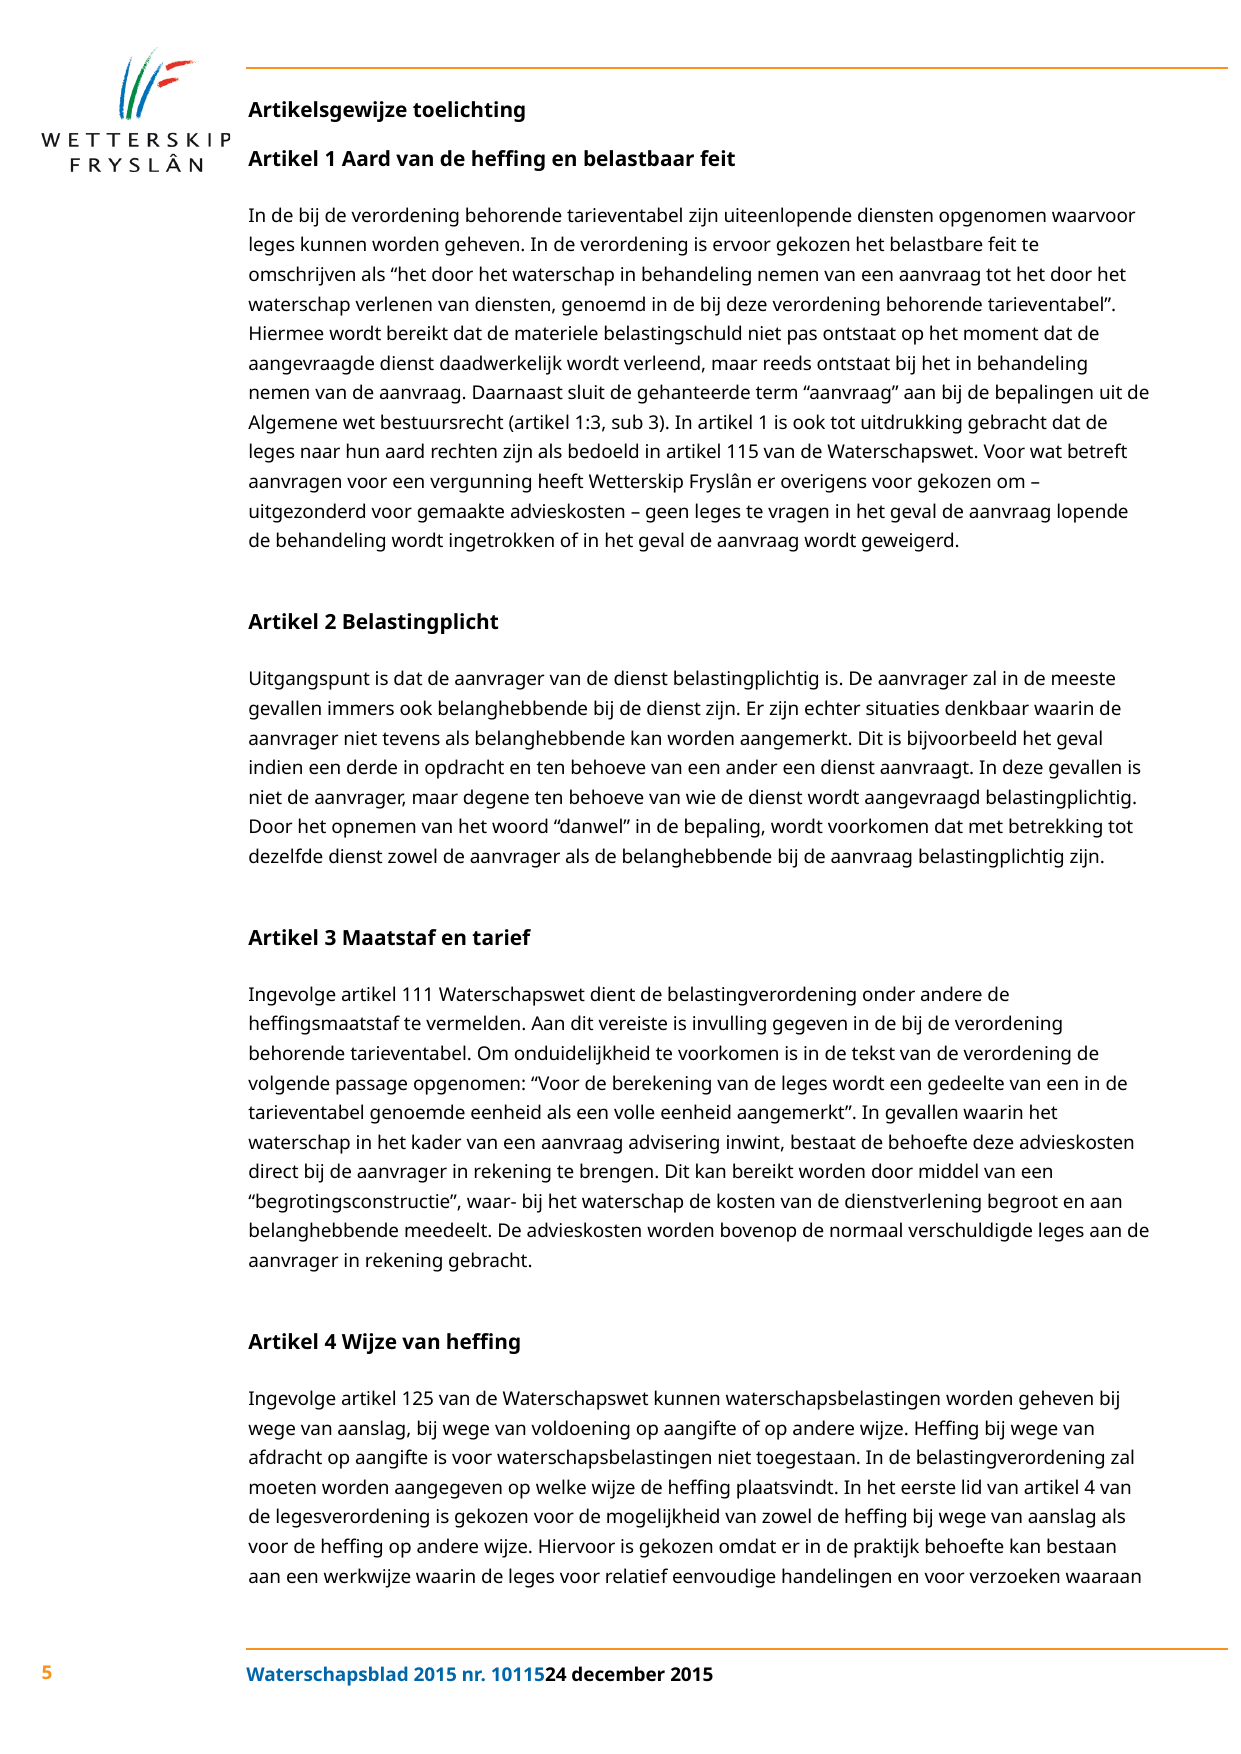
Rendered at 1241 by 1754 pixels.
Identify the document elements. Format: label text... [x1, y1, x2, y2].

text Ingevolge artikel 125 van de Waterschapswet kunnen waterschapsbelastingen worden geheven bij wege van aanslag, bij wege van voldoening op aangifte of op andere wijze. Heffing bij wege van afdracht op aangifte is voor waterschapsbelastingen niet toegestaan. In de belastingverordening zal moeten worden aangegeven op welke wijze de heffing plaatsvindt. In het eerste lid van artikel 4 van de legesverordening is gekozen voor de mogelijkheid van zowel de heffing bij wege van aanslag als voor de heffing op andere wijze. Hiervoor is gekozen omdat er in de praktijk behoefte kan bestaan aan een werkwijze waarin de leges voor relatief eenvoudige handelingen en voor verzoeken waaraan [248, 1385, 1152, 1588]
text Artikel 3 Maatstaf en tarief [248, 923, 1152, 951]
text Artikel 2 Belastingplicht [248, 607, 1152, 636]
text Artikel 1 Aard van de heffing en belastbaar feit [248, 144, 1152, 172]
text Uitgangspunt is dat de aanvrager van de dienst belastingplichtig is. De aanvrager zal in de meeste gevallen immers ook belanghebbende bij de dienst zijn. Er zijn echter situaties denkbaar waarin de aanvrager niet tevens als belanghebbende kan worden aangemerkt. Dit is bijvoorbeeld het geval indien een derde in opdracht en ten behoeve van een ander een dienst aanvraagt. In deze gevallen is niet de aanvrager, maar degene ten behoeve van wie de dienst wordt aangevraagd belastingplichtig. Door het opnemen van het woord “danwel” in de bepaling, wordt voorkomen dat met betrekking tot dezelfde dienst zowel de aanvrager als de belanghebbende bij de aanvraag belastingplichtig zijn. [248, 666, 1152, 869]
text In de bij de verordening behorende tarieventabel zijn uiteenlopende diensten opgenomen waarvoor leges kunnen worden geheven. In de verordening is ervoor gekozen het belastbare feit te omschrijven als “het door het waterschap in behandeling nemen van een aanvraag tot het door het waterschap verlenen van diensten, genoemd in de bij deze verordening behorende tarieventabel”. Hiermee wordt bereikt dat de materiele belastingschuld niet pas ontstaat op het moment dat de aangevraagde dienst daadwerkelijk wordt verleend, maar reeds ontstaat bij het in behandeling nemen van de aanvraag. Daarnaast sluit de gehanteerde term “aanvraag” aan bij de bepalingen uit de Algemene wet bestuursrecht (artikel 1:3, sub 3). In artikel 1 is ook tot uitdrukking gebracht dat de leges naar hun aard rechten zijn als bedoeld in artikel 115 van de Waterschapswet. Voor wat betreft aanvragen voor een vergunning heeft Wetterskip Fryslân er overigens voor gekozen om – uitgezonderd voor gemaakte advieskosten – geen leges te vragen in het geval de aanvraag lopende de behandeling wordt ingetrokken of in het geval de aanvraag wordt geweigerd. [248, 202, 1152, 553]
picture [41, 47, 231, 172]
text Artikelsgewijze toelichting [248, 95, 1152, 123]
text Ingevolge artikel 111 Waterschapswet dient de belastingverordening onder andere de heffingsmaatstaf te vermelden. Aan dit vereiste is invulling gegeven in de bij de verordening behorende tarieventabel. Om onduidelijkheid te voorkomen is in de tekst van de verordening de volgende passage opgenomen: “Voor de berekening van de leges wordt een gedeelte van een in de tarieventabel genoemde eenheid als een volle eenheid aangemerkt”. In gevallen waarin het waterschap in het kader van een aanvraag advisering inwint, bestaat de behoefte deze advieskosten direct bij de aanvrager in rekening te brengen. Dit kan bereikt worden door middel van een “begrotingsconstructie”, waar- bij het waterschap de kosten van de dienstverlening begroot en aan belanghebbende meedeelt. De advieskosten worden bovenop de normaal verschuldigde leges aan de aanvrager in rekening gebracht. [248, 981, 1152, 1273]
text Artikel 4 Wijze van heffing [248, 1327, 1152, 1356]
